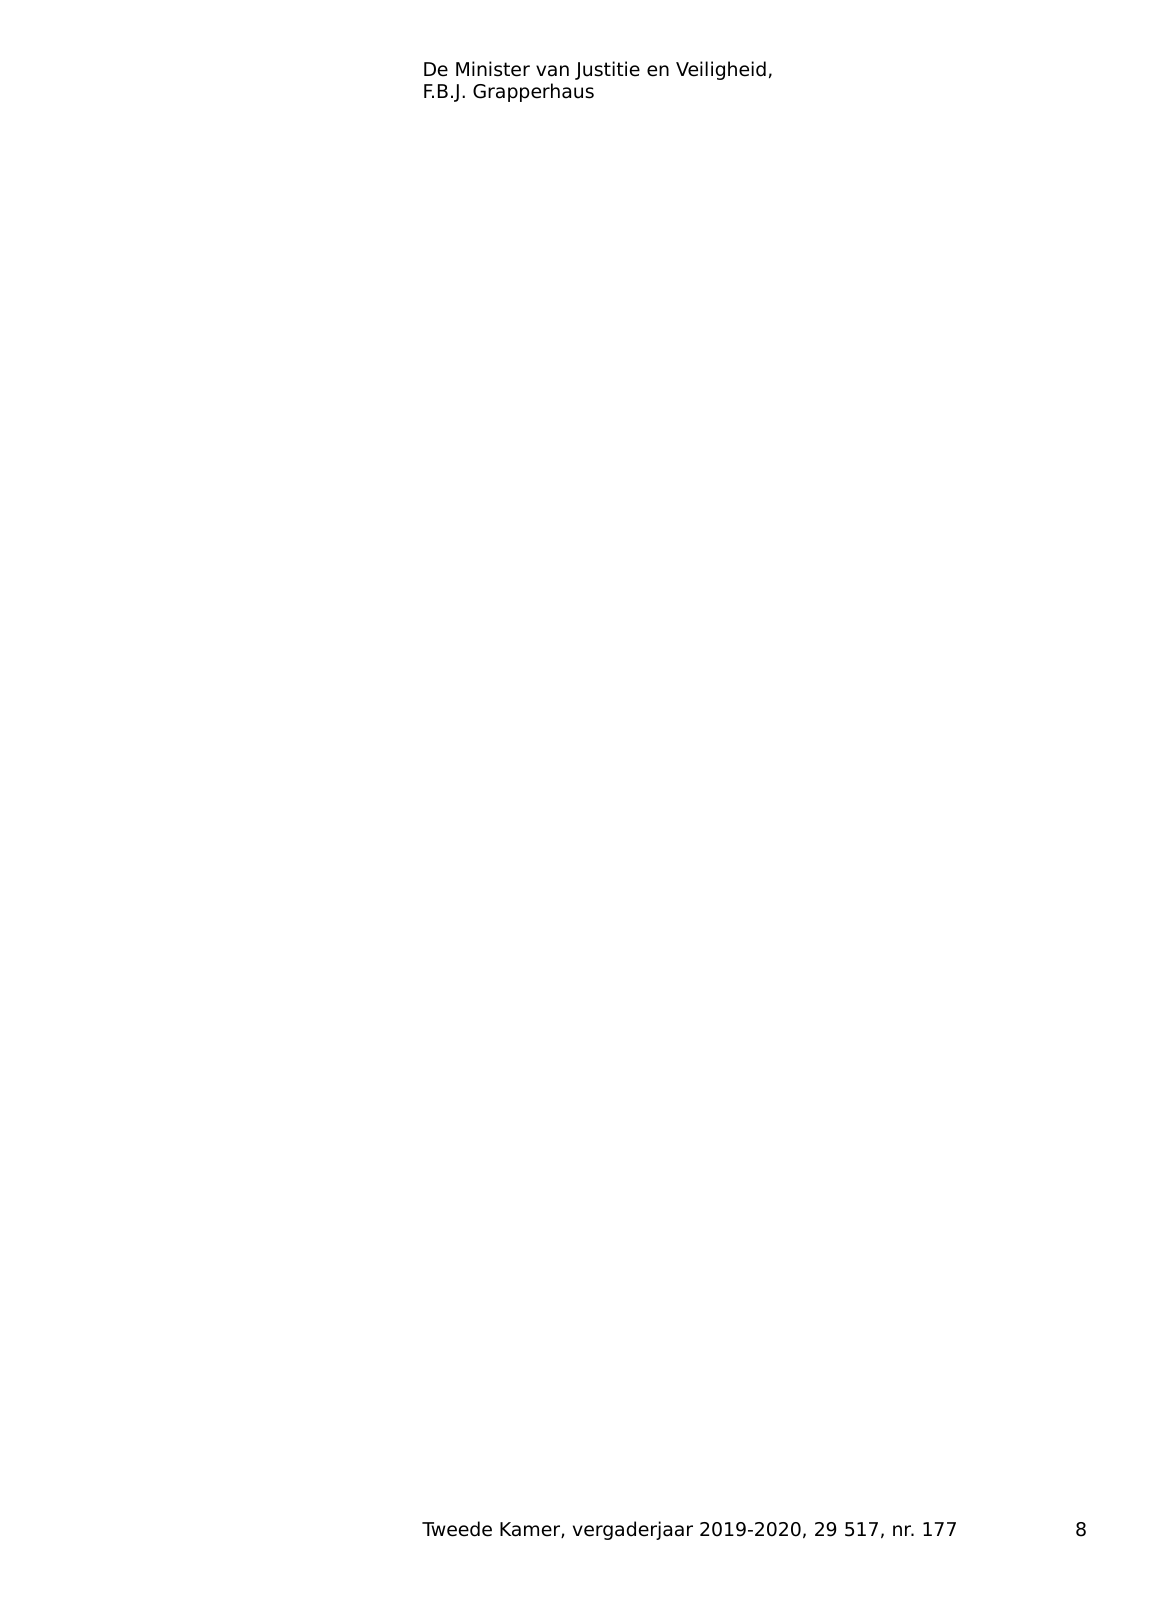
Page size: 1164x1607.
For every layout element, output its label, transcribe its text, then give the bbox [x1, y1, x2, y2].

text De Minister van Justitie en Veiligheid, F.B.J. Grapperhaus [422, 59, 1087, 103]
